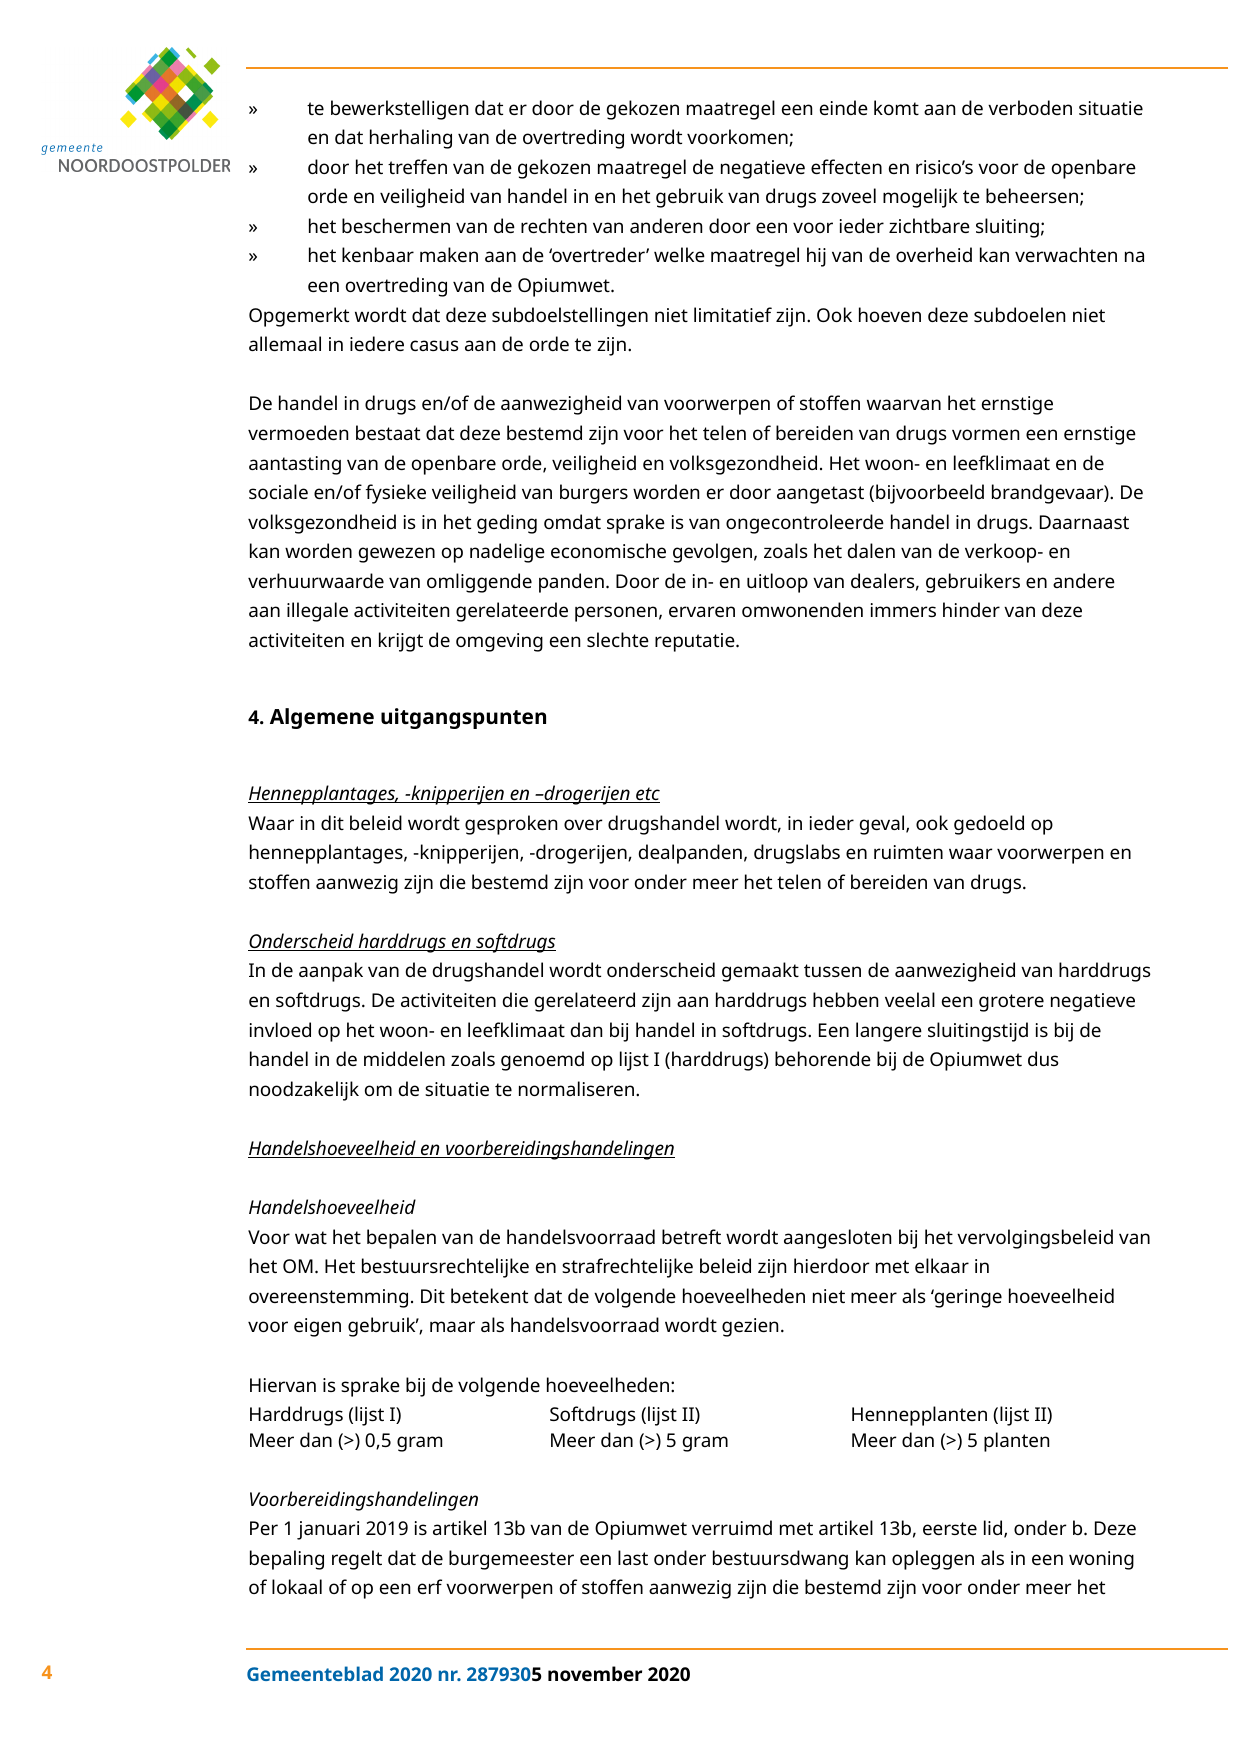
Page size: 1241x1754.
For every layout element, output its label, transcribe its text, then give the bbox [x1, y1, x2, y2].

text 4. Algemene uitgangspunten [248, 702, 1152, 731]
list het kenbaar maken aan de ‘overtreder’ welke maatregel hij van de overheid kan verwachten na een overtreding van de Opiumwet. [248, 243, 1152, 298]
picture [41, 47, 231, 172]
text Handelshoeveelheid en voorbereidingshandelingen [248, 1135, 1152, 1161]
text Voor wat het bepalen van de handelsvoorraad betreft wordt aangesloten bij het vervolgingsbeleid van het OM. Het bestuursrechtelijke en strafrechtelijke beleid zijn hierdoor met elkaar in overeenstemming. Dit betekent dat de volgende hoeveelheden niet meer als ‘geringe hoeveelheid voor eigen gebruik’, maar als handelsvoorraad wordt gezien. [248, 1224, 1152, 1338]
text Waar in dit beleid wordt gesproken over drugshandel wordt, in ieder geval, ook gedoeld op hennepplantages, -knipperijen, -drogerijen, dealpanden, drugslabs en ruimten waar voorwerpen en stoffen aanwezig zijn die bestemd zijn voor onder meer het telen of bereiden van drugs. [248, 810, 1152, 895]
text In de aanpak van de drugshandel wordt onderscheid gemaakt tussen de aanwezigheid van harddrugs en softdrugs. De activiteiten die gerelateerd zijn aan harddrugs hebben veelal een grotere negatieve invloed op het woon- en leefklimaat dan bij handel in softdrugs. Een langere sluitingstijd is bij de handel in de middelen zoals genoemd op lijst I (harddrugs) behorende bij de Opiumwet dus noodzakelijk om de situatie te normaliseren. [248, 958, 1152, 1102]
text Handelshoeveelheid [248, 1194, 1152, 1220]
text Hennepplantages, -knipperijen en –drogerijen etc [248, 780, 1152, 806]
table_header Softdrugs (lijst II) [549, 1402, 850, 1427]
table_header Harddrugs (lijst I) [248, 1402, 549, 1427]
table_cell Meer dan (>) 0,5 gram [248, 1427, 549, 1453]
text De handel in drugs en/of de aanwezigheid van voorwerpen of stoffen waarvan het ernstige vermoeden bestaat dat deze bestemd zijn voor het telen of bereiden van drugs vormen een ernstige aantasting van de openbare orde, veiligheid en volksgezondheid. Het woon- en leefklimaat en de sociale en/of fysieke veiligheid van burgers worden er door aangetast (bijvoorbeeld brandgevaar). De volksgezondheid is in het geding omdat sprake is van ongecontroleerde handel in drugs. Daarnaast kan worden gewezen op nadelige economische gevolgen, zoals het dalen van de verkoop- en verhuurwaarde van omliggende panden. Door de in- en uitloop van dealers, gebruikers en andere aan illegale activiteiten gerelateerde personen, ervaren omwonenden immers hinder van deze activiteiten en krijgt de omgeving een slechte reputatie. [248, 391, 1152, 653]
list het beschermen van de rechten van anderen door een voor ieder zichtbare sluiting; [248, 213, 1152, 239]
list door het treffen van de gekozen maatregel de negatieve effecten en risico’s voor de openbare orde en veiligheid van handel in en het gebruik van drugs zoveel mogelijk te beheersen; [248, 154, 1152, 209]
text Per 1 januari 2019 is artikel 13b van de Opiumwet verruimd met artikel 13b, eerste lid, onder b. Deze bepaling regelt dat de burgemeester een last onder bestuursdwang kan opleggen als in een woning of lokaal of op een erf voorwerpen of stoffen aanwezig zijn die bestemd zijn voor onder meer het [248, 1515, 1152, 1600]
table_cell Meer dan (>) 5 planten [850, 1427, 1152, 1453]
text Hiervan is sprake bij de volgende hoeveelheden: [248, 1372, 1152, 1398]
text Onderscheid harddrugs en softdrugs [248, 928, 1152, 954]
text Opgemerkt wordt dat deze subdoelstellingen niet limitatief zijn. Ook hoeven deze subdoelen niet allemaal in iedere casus aan de orde te zijn. [248, 302, 1152, 357]
text Voorbereidingshandelingen [248, 1486, 1152, 1512]
table_header Hennepplanten (lijst II) [850, 1402, 1152, 1427]
table_cell Meer dan (>) 5 gram [549, 1427, 850, 1453]
list te bewerkstelligen dat er door de gekozen maatregel een einde komt aan de verboden situatie en dat herhaling van de overtreding wordt voorkomen; [248, 95, 1152, 150]
